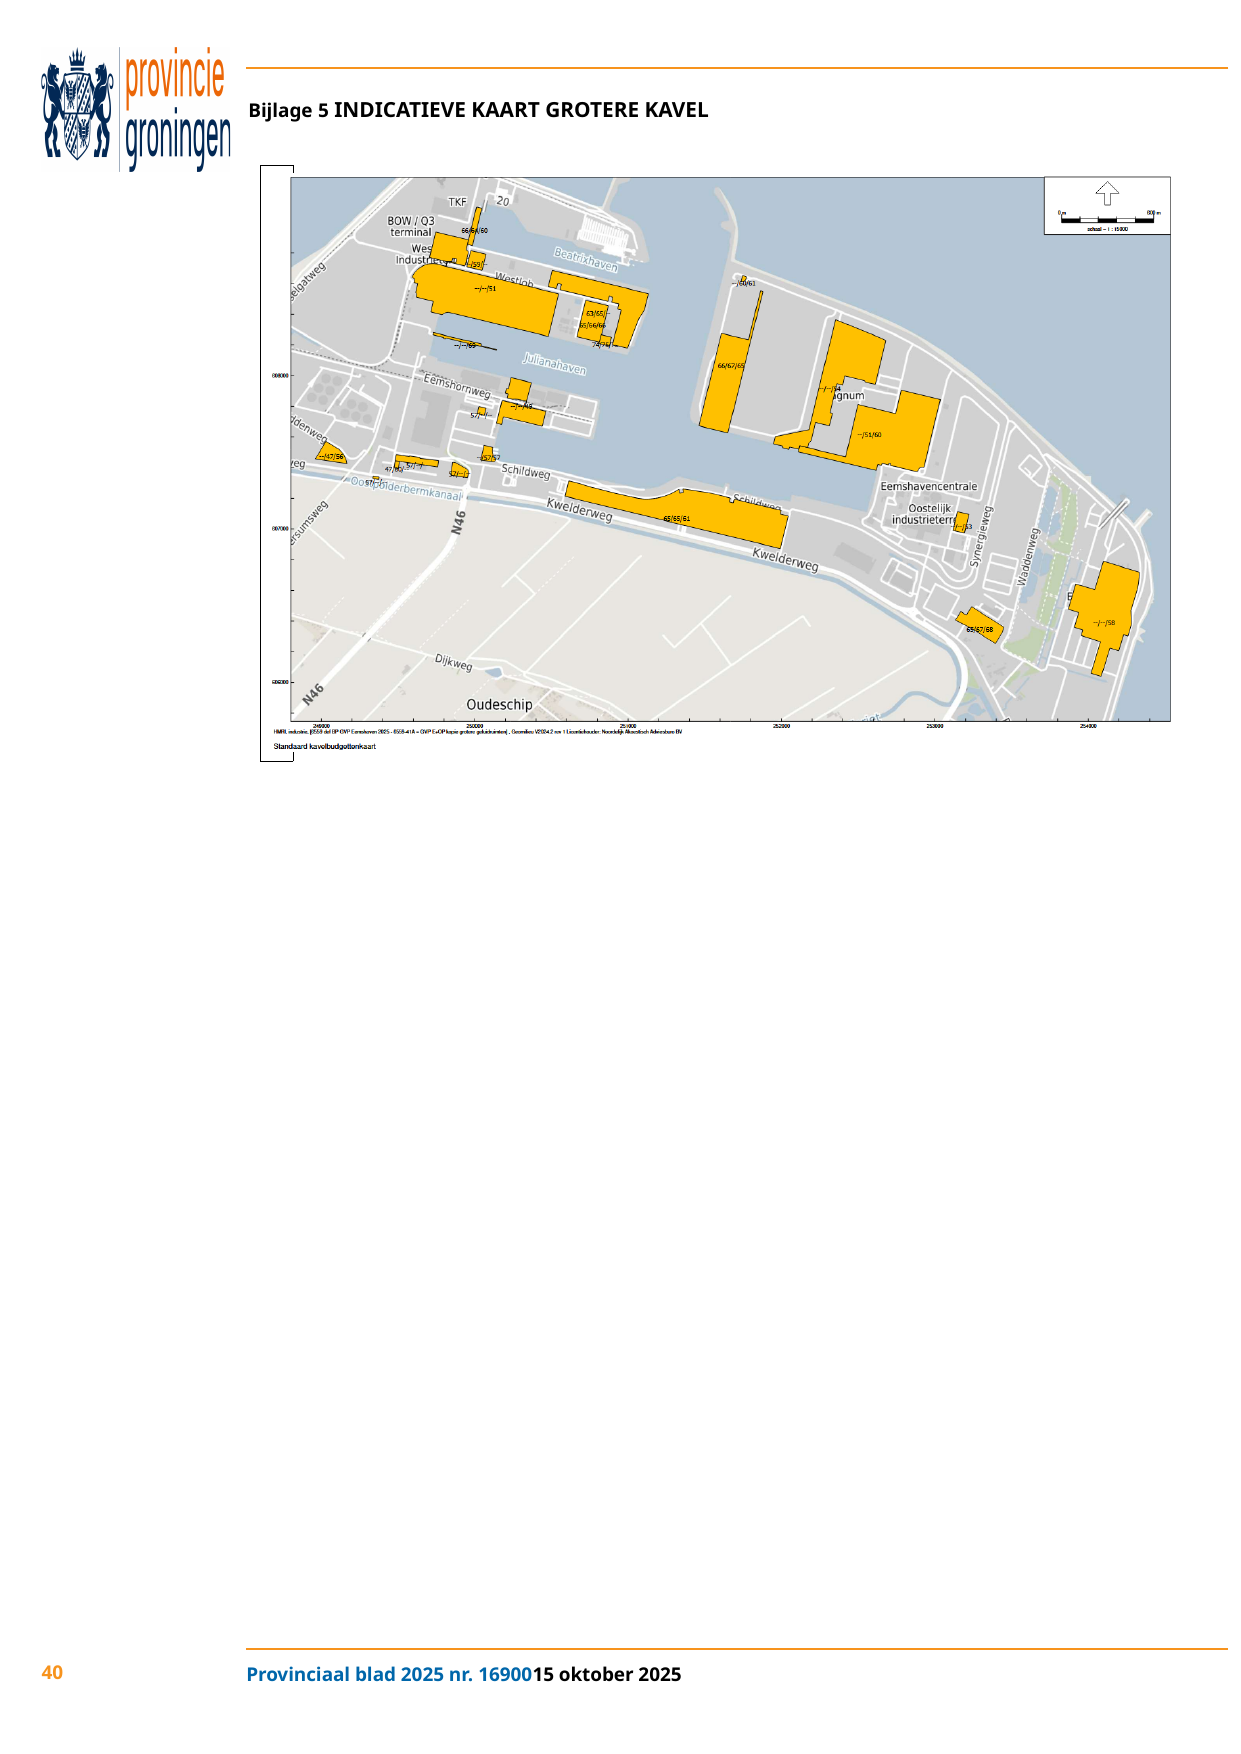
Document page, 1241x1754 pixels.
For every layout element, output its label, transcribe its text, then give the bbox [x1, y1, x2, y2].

text Bijlage 5 INDICATIEVE KAART GROTERE KAVEL [248, 95, 1152, 123]
picture [268, 173, 1173, 752]
picture [41, 47, 231, 172]
